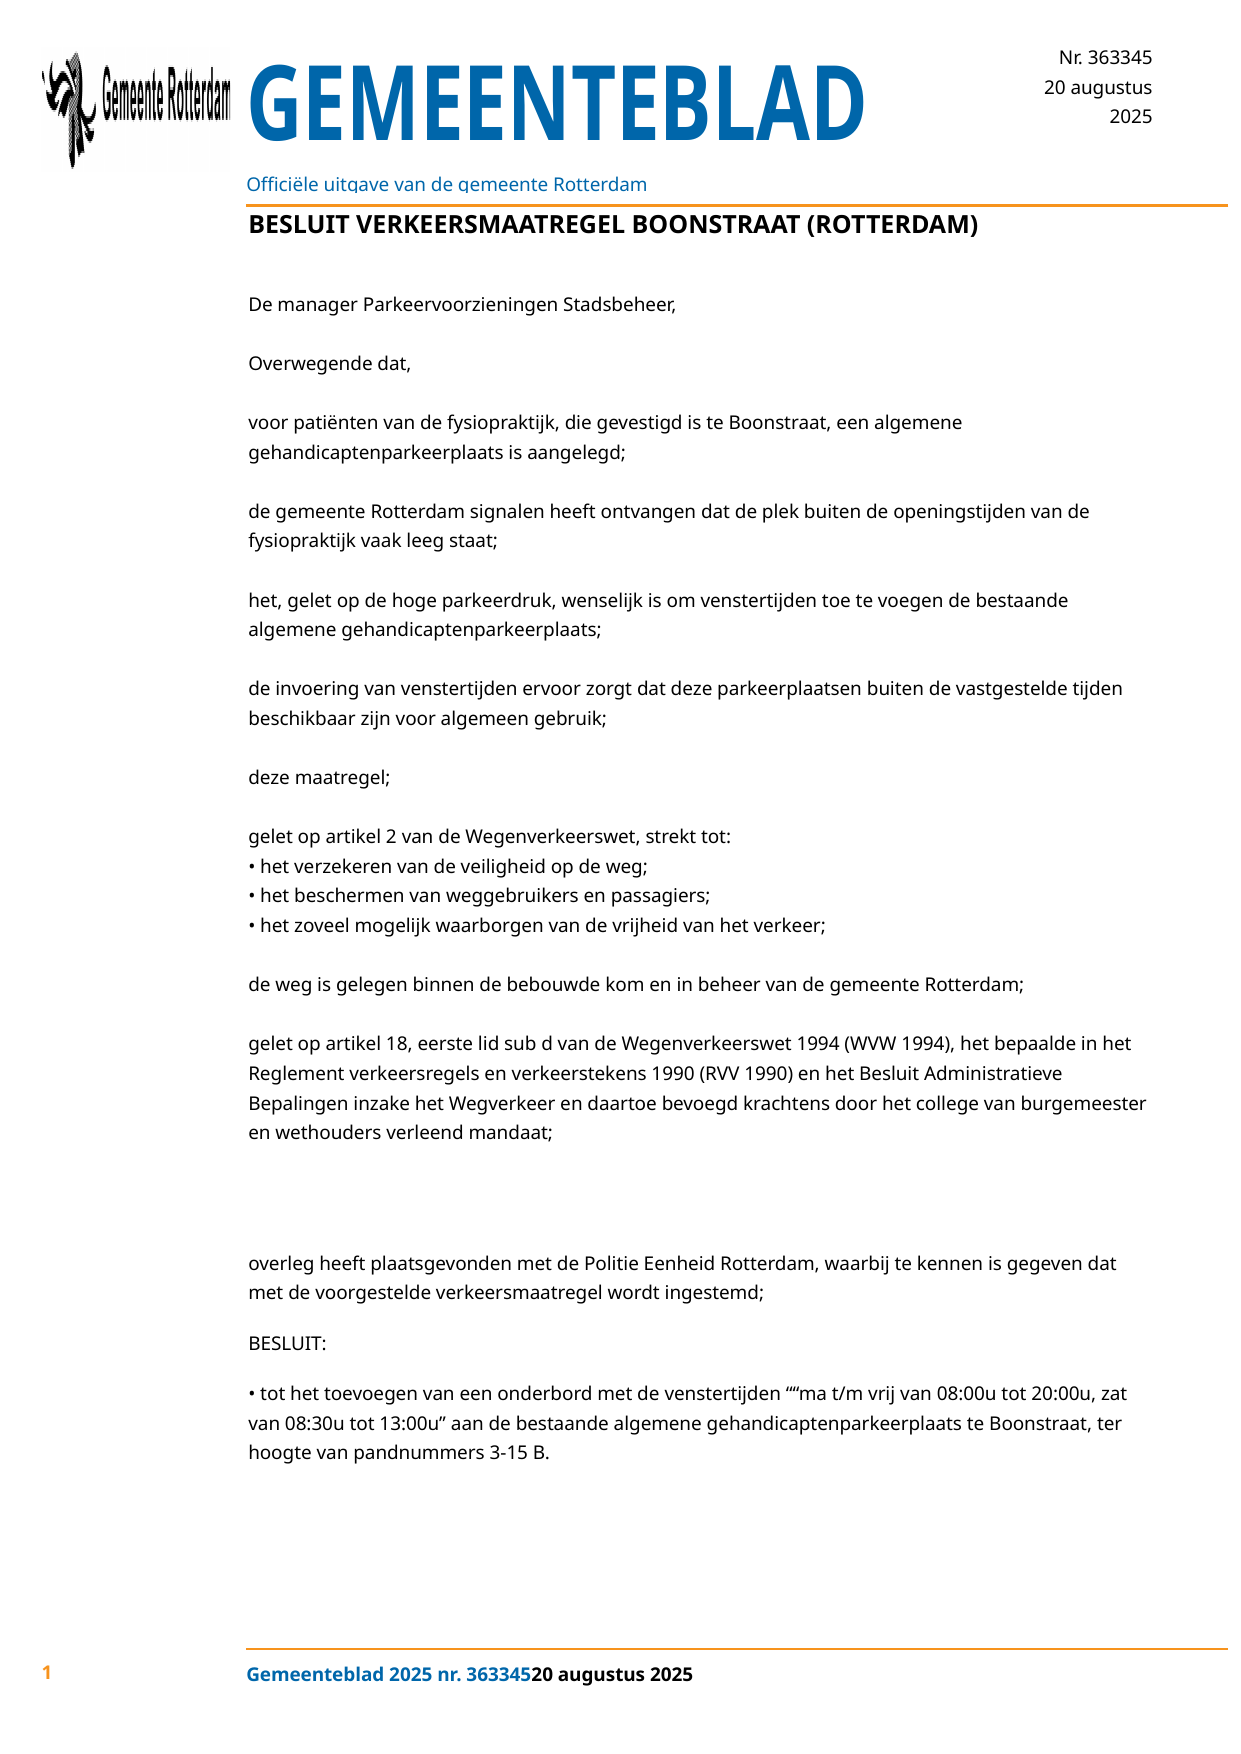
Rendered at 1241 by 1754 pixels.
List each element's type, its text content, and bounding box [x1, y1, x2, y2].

text gelet op artikel 2 van de Wegenverkeerswet, strekt tot: [248, 823, 1152, 849]
text Overwegende dat, [248, 350, 1152, 376]
text deze maatregel; [248, 764, 1152, 790]
picture [41, 47, 231, 172]
text • het beschermen van weggebruikers en passagiers; [248, 883, 1152, 908]
text de invoering van venstertijden ervoor zorgt dat deze parkeerplaatsen buiten de vastgestelde tijden beschikbaar zijn voor algemeen gebruik; [248, 676, 1152, 731]
text BESLUIT: [248, 1330, 1152, 1356]
text voor patiënten van de fysiopraktijk, die gevestigd is te Boonstraat, een algemene gehandicaptenparkeerplaats is aangelegd; [248, 409, 1152, 465]
text gelet op artikel 18, eerste lid sub d van de Wegenverkeerswet 1994 (WVW 1994), het bepaalde in het Reglement verkeersregels en verkeerstekens 1990 (RVV 1990) en het Besluit Administratieve Bepalingen inzake het Wegverkeer en daartoe bevoegd krachtens door het college van burgemeester en wethouders verleend mandaat; [248, 1031, 1152, 1145]
text De manager Parkeervoorzieningen Stadsbeheer, [248, 291, 1152, 317]
text BESLUIT VERKEERSMAATREGEL BOONSTRAAT (ROTTERDAM) [248, 207, 1152, 241]
text het, gelet op de hoge parkeerdruk, wenselijk is om venstertijden toe te voegen de bestaande algemene gehandicaptenparkeerplaats; [248, 587, 1152, 642]
text de weg is gelegen binnen de bebouwde kom en in beheer van de gemeente Rotterdam; [248, 971, 1152, 997]
text • tot het toevoegen van een onderbord met de venstertijden ““ma t/m vrij van 08:00u tot 20:00u, zat van 08:30u tot 13:00u” aan de bestaande algemene gehandicaptenparkeerplaats te Boonstraat, ter hoogte van pandnummers 3-15 B. [248, 1380, 1152, 1465]
text • het verzekeren van de veiligheid op de weg; [248, 853, 1152, 879]
text overleg heeft plaatsgevonden met de Politie Eenheid Rotterdam, waarbij te kennen is gegeven dat met de voorgestelde verkeersmaatregel wordt ingestemd; [248, 1250, 1152, 1305]
text de gemeente Rotterdam signalen heeft ontvangen dat de plek buiten de openingstijden van de fysiopraktijk vaak leeg staat; [248, 498, 1152, 553]
text • het zoveel mogelijk waarborgen van de vrijheid van het verkeer; [248, 912, 1152, 938]
